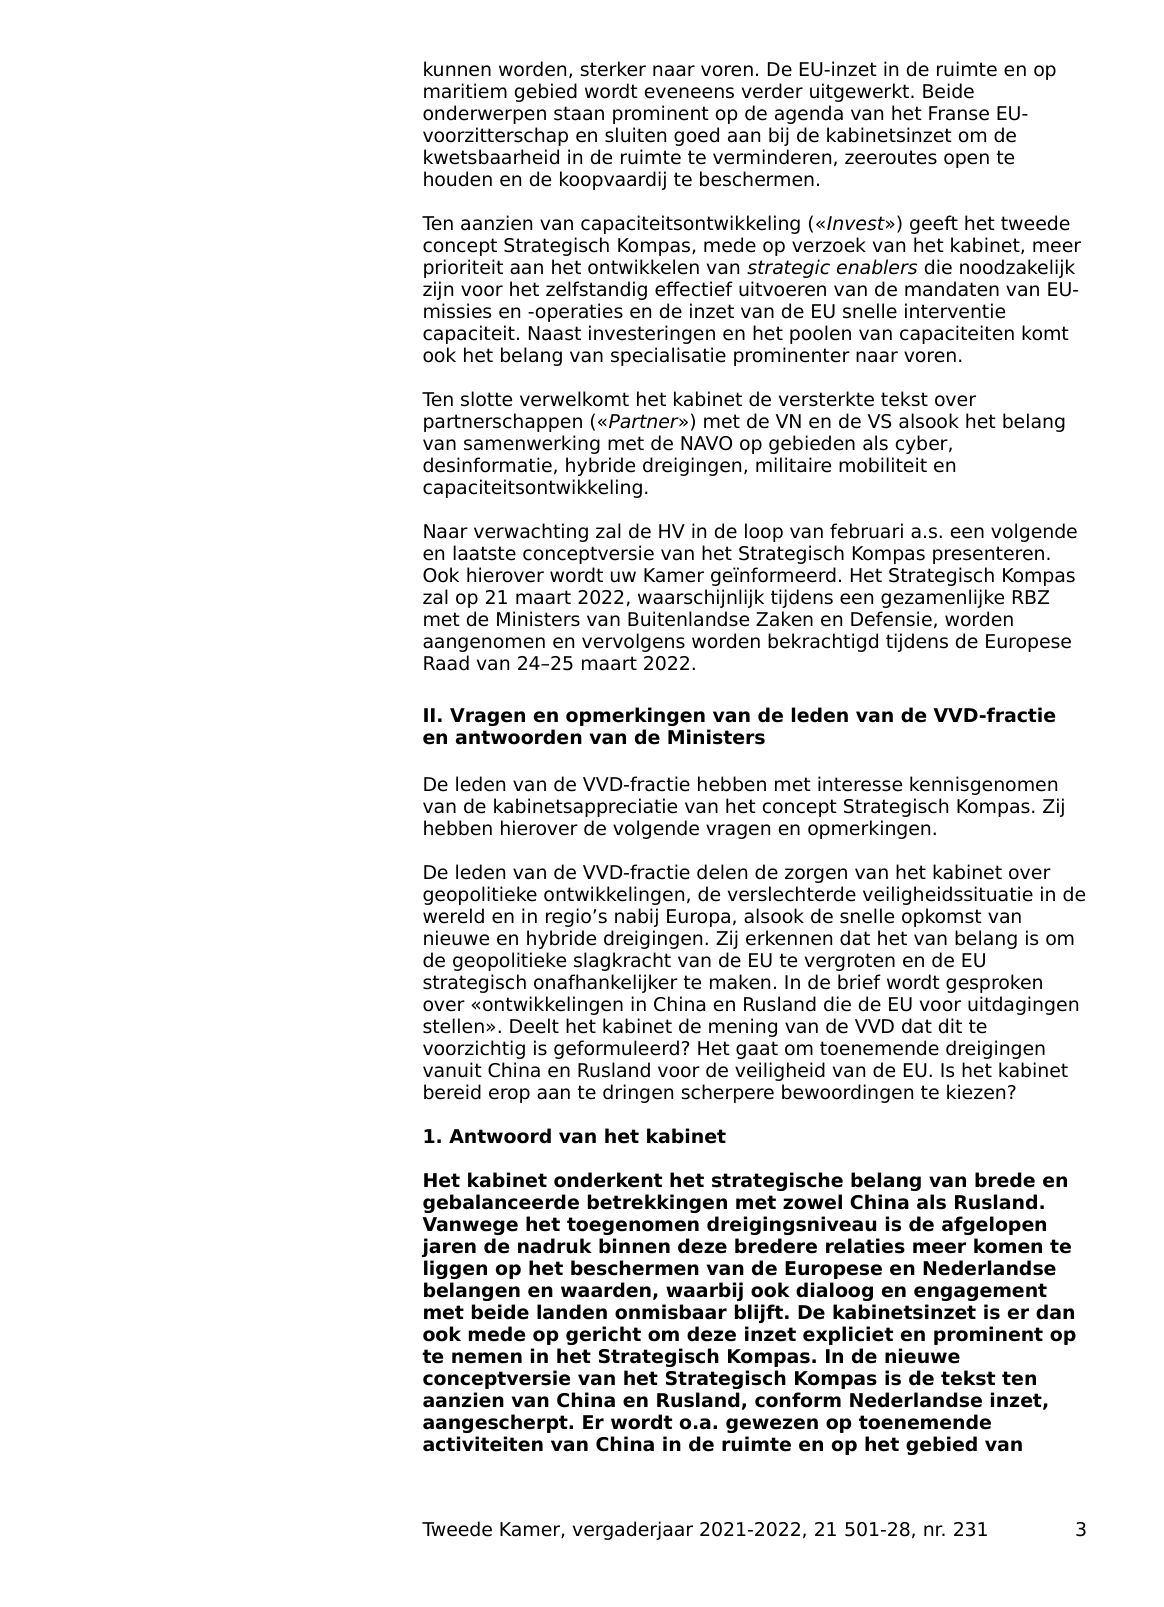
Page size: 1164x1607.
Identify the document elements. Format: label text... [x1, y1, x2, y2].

text De leden van de VVD-fractie delen de zorgen van het kabinet over geopolitieke ontwikkelingen, de verslechterde veiligheidssituatie in de wereld en in regio’s nabij Europa, alsook de snelle opkomst van nieuwe en hybride dreigingen. Zij erkennen dat het van belang is om de geopolitieke slagkracht van de EU te vergroten en de EU strategisch onafhankelijker te maken. In de brief wordt gesproken over «ontwikkelingen in China en Rusland die de EU voor uitdagingen stellen». Deelt het kabinet de mening van de VVD dat dit te voorzichtig is geformuleerd? Het gaat om toenemende dreigingen vanuit China en Rusland voor de veiligheid van de EU. Is het kabinet bereid erop aan te dringen scherpere bewoordingen te kiezen? [422, 862, 1087, 1104]
text Naar verwachting zal de HV in de loop van februari a.s. een volgende en laatste conceptversie van het Strategisch Kompas presenteren. Ook hierover wordt uw Kamer geïnformeerd. Het Strategisch Kompas zal op 21 maart 2022, waarschijnlijk tijdens een gezamenlijke RBZ met de Ministers van Buitenlandse Zaken en Defensie, worden aangenomen en vervolgens worden bekrachtigd tijdens de Europese Raad van 24–25 maart 2022. [422, 521, 1087, 675]
text kunnen worden, sterker naar voren. De EU-inzet in de ruimte en op maritiem gebied wordt eveneens verder uitgewerkt. Beide onderwerpen staan prominent op de agenda van het Franse EU-voorzitterschap en sluiten goed aan bij de kabinetsinzet om de kwetsbaarheid in de ruimte te verminderen, zeeroutes open te houden en de koopvaardij te beschermen. [422, 59, 1087, 191]
subtitle 1. Antwoord van het kabinet [422, 1126, 1087, 1148]
subtitle II. Vragen en opmerkingen van de leden van de VVD-fractie en antwoorden van de Ministers [422, 705, 1087, 749]
text Het kabinet onderkent het strategische belang van brede en gebalanceerde betrekkingen met zowel China als Rusland. Vanwege het toegenomen dreigingsniveau is de afgelopen jaren de nadruk binnen deze bredere relaties meer komen te liggen op het beschermen van de Europese en Nederlandse belangen en waarden, waarbij ook dialoog en engagement met beide landen onmisbaar blijft. De kabinetsinzet is er dan ook mede op gericht om deze inzet expliciet en prominent op te nemen in het Strategisch Kompas. In de nieuwe conceptversie van het Strategisch Kompas is de tekst ten aanzien van China en Rusland, conform Nederlandse inzet, aangescherpt. Er wordt o.a. gewezen op toenemende activiteiten van China in de ruimte en op het gebied van [422, 1170, 1087, 1456]
text De leden van de VVD-fractie hebben met interesse kennisgenomen van de kabinetsappreciatie van het concept Strategisch Kompas. Zij hebben hierover de volgende vragen en opmerkingen. [422, 774, 1087, 840]
text Ten aanzien van capaciteitsontwikkeling («Invest») geeft het tweede concept Strategisch Kompas, mede op verzoek van het kabinet, meer prioriteit aan het ontwikkelen van strategic enablers die noodzakelijk zijn voor het zelfstandig effectief uitvoeren van de mandaten van EU-missies en -operaties en de inzet van de EU snelle interventie capaciteit. Naast investeringen en het poolen van capaciteiten komt ook het belang van specialisatie prominenter naar voren. [422, 213, 1087, 367]
text Ten slotte verwelkomt het kabinet de versterkte tekst over partnerschappen («Partner») met de VN en de VS alsook het belang van samenwerking met de NAVO op gebieden als cyber, desinformatie, hybride dreigingen, militaire mobiliteit en capaciteitsontwikkeling. [422, 389, 1087, 499]
